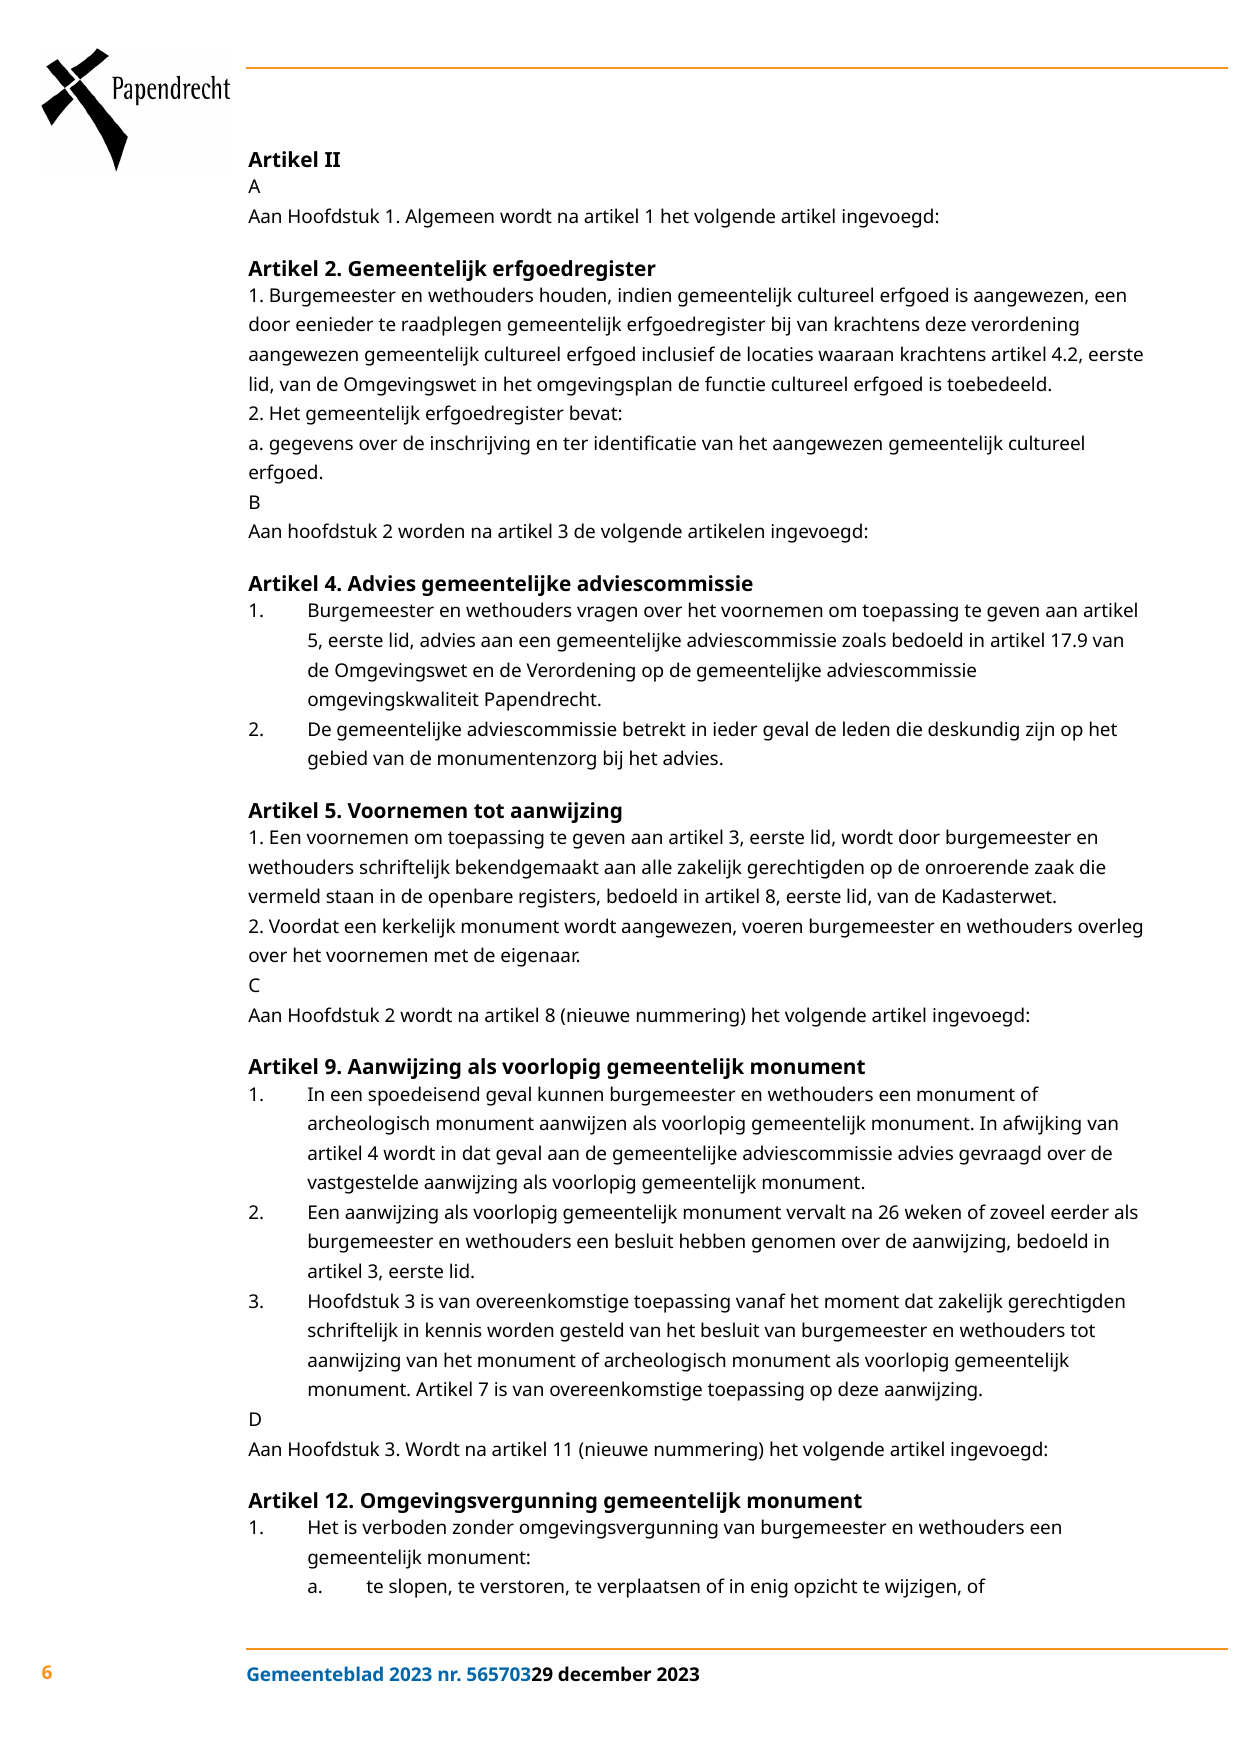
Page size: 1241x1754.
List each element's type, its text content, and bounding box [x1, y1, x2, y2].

list Het is verboden zonder omgevingsvergunning van burgemeester en wethouders een gemeentelijk monument: [248, 1514, 1152, 1570]
text Aan hoofdstuk 2 worden na artikel 3 de volgende artikelen ingevoegd: [248, 519, 1152, 544]
text Artikel 9. Aanwijzing als voorlopig gemeentelijk monument [248, 1052, 1152, 1081]
text Aan Hoofdstuk 2 wordt na artikel 8 (nieuwe nummering) het volgende artikel ingevoegd: [248, 1002, 1152, 1028]
text Artikel 12. Omgevingsvergunning gemeentelijk monument [248, 1486, 1152, 1514]
text Artikel II [248, 145, 1152, 174]
text Aan Hoofdstuk 3. Wordt na artikel 11 (nieuwe nummering) het volgende artikel ingevoegd: [248, 1436, 1152, 1461]
text a. gegevens over de inschrijving en ter identificatie van het aangewezen gemeentelijk cultureel erfgoed. [248, 430, 1152, 485]
text Artikel 4. Advies gemeentelijke adviescommissie [248, 569, 1152, 598]
text Artikel 2. Gemeentelijk erfgoedregister [248, 254, 1152, 282]
text D [248, 1406, 1152, 1432]
text B [248, 489, 1152, 515]
text Artikel 5. Voornemen tot aanwijzing [248, 796, 1152, 824]
text 2. Voordat een kerkelijk monument wordt aangewezen, voeren burgemeester en wethouders overleg over het voornemen met de eigenaar. [248, 913, 1152, 968]
text 2. Het gemeentelijk erfgoedregister bevat: [248, 400, 1152, 426]
picture [41, 47, 231, 172]
text 1. Burgemeester en wethouders houden, indien gemeentelijk cultureel erfgoed is aangewezen, een door eenieder te raadplegen gemeentelijk erfgoedregister bij van krachtens deze verordening aangewezen gemeentelijk cultureel erfgoed inclusief de locaties waaraan krachtens artikel 4.2, eerste lid, van de Omgevingswet in het omgevingsplan de functie cultureel erfgoed is toebedeeld. [248, 282, 1152, 397]
list te slopen, te verstoren, te verplaatsen of in enig opzicht te wijzigen, of [307, 1574, 1152, 1599]
list Hoofdstuk 3 is van overeenkomstige toepassing vanaf het moment dat zakelijk gerechtigden schriftelijk in kennis worden gesteld van het besluit van burgemeester en wethouders tot aanwijzing van het monument of archeologisch monument als voorlopig gemeentelijk monument. Artikel 7 is van overeenkomstige toepassing op deze aanwijzing. [248, 1288, 1152, 1402]
list De gemeentelijke adviescommissie betrekt in ieder geval de leden die deskundig zijn op het gebied van de monumentenzorg bij het advies. [248, 716, 1152, 771]
list Burgemeester en wethouders vragen over het voornemen om toepassing te geven aan artikel 5, eerste lid, advies aan een gemeentelijke adviescommissie zoals bedoeld in artikel 17.9 van de Omgevingswet en de Verordening op de gemeentelijke adviescommissie omgevingskwaliteit Papendrecht. [248, 598, 1152, 712]
list Een aanwijzing als voorlopig gemeentelijk monument vervalt na 26 weken of zoveel eerder als burgemeester en wethouders een besluit hebben genomen over de aanwijzing, bedoeld in artikel 3, eerste lid. [248, 1199, 1152, 1284]
text A [248, 174, 1152, 199]
text C [248, 972, 1152, 998]
text Aan Hoofdstuk 1. Algemeen wordt na artikel 1 het volgende artikel ingevoegd: [248, 203, 1152, 229]
text 1. Een voornemen om toepassing te geven aan artikel 3, eerste lid, wordt door burgemeester en wethouders schriftelijk bekendgemaakt aan alle zakelijk gerechtigden op de onroerende zaak die vermeld staan in de openbare registers, bedoeld in artikel 8, eerste lid, van de Kadasterwet. [248, 824, 1152, 909]
list In een spoedeisend geval kunnen burgemeester en wethouders een monument of archeologisch monument aanwijzen als voorlopig gemeentelijk monument. In afwijking van artikel 4 wordt in dat geval aan de gemeentelijke adviescommissie advies gevraagd over de vastgestelde aanwijzing als voorlopig gemeentelijk monument. [248, 1081, 1152, 1195]
